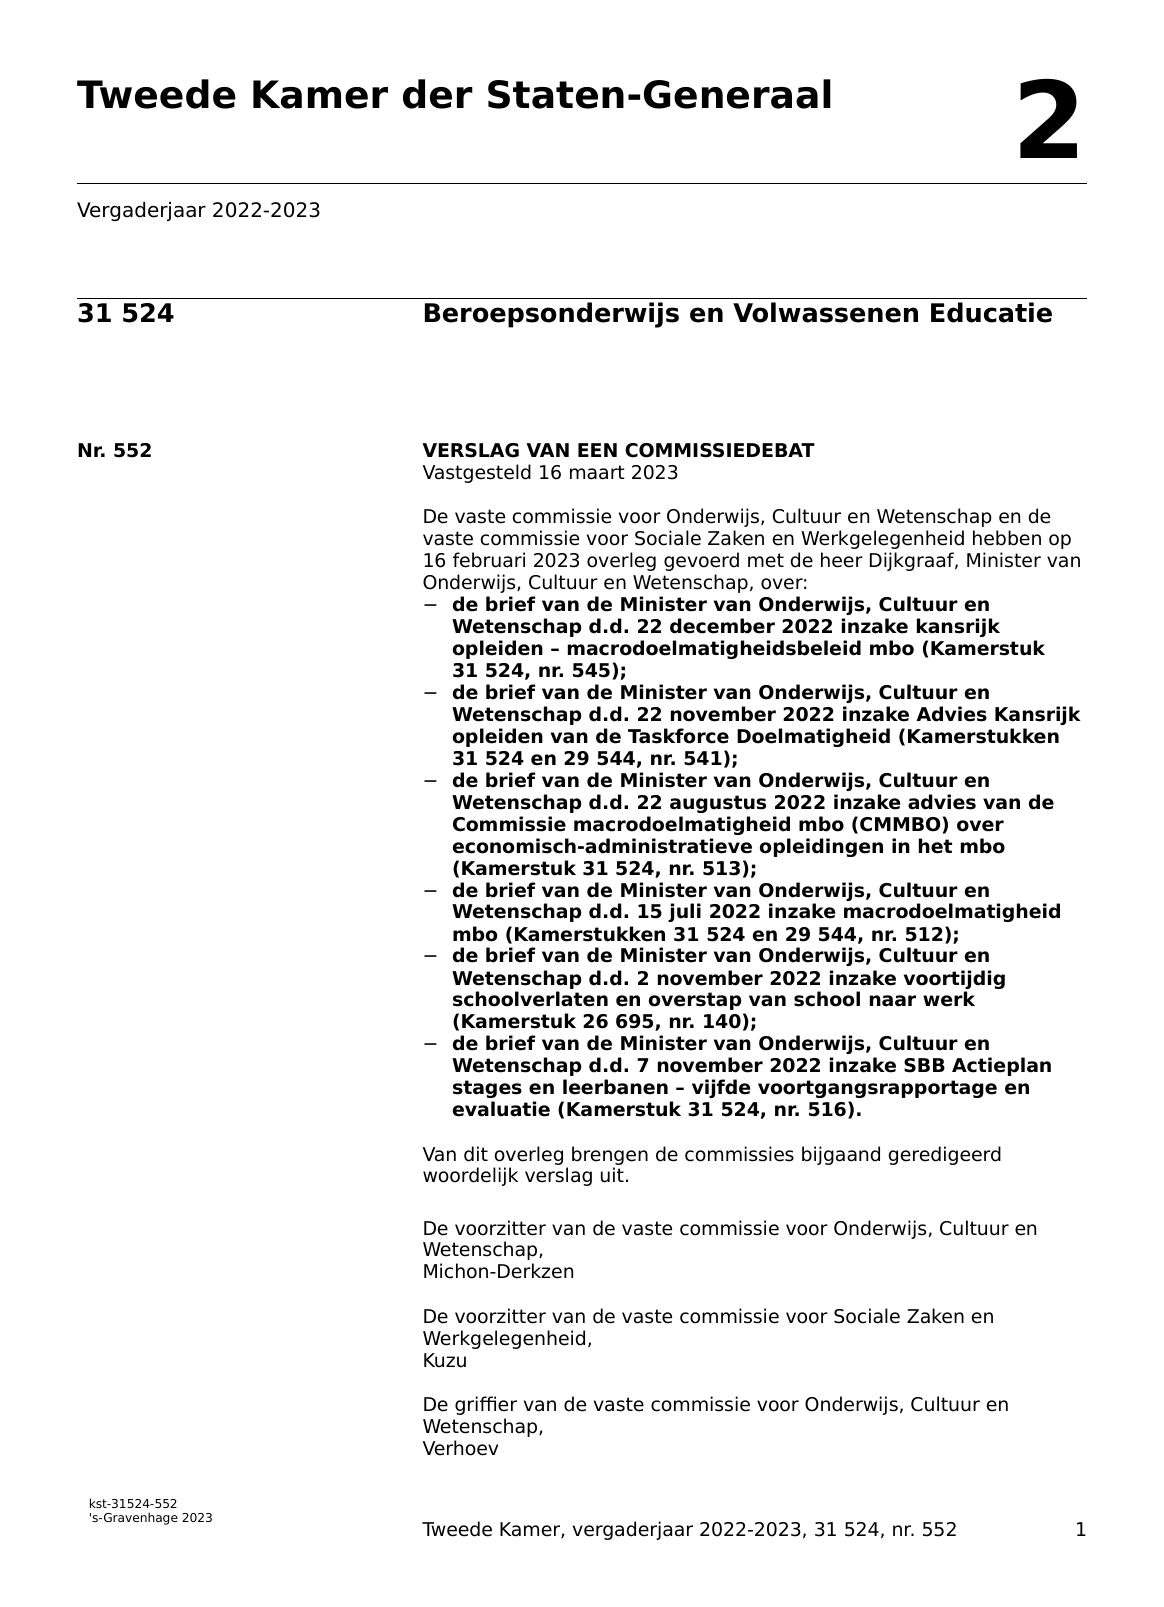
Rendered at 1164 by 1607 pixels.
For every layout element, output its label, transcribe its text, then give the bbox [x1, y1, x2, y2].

table_header 2 [886, 59, 1087, 183]
text De vaste commissie voor Onderwijs, Cultuur en Wetenschap en de vaste commissie voor Sociale Zaken en Werkgelegenheid hebben op 16 februari 2023 overleg gevoerd met de heer Dijkgraaf, Minister van Onderwijs, Cultuur en Wetenschap, over: [422, 506, 1087, 594]
text − de brief van de Minister van Onderwijs, Cultuur en Wetenschap d.d. 7 november 2022 inzake SBB Actieplan stages en leerbanen – vijfde voortgangsrapportage en evaluatie (Kamerstuk 31 524, nr. 516). [422, 1033, 1087, 1121]
text − de brief van de Minister van Onderwijs, Cultuur en Wetenschap d.d. 15 juli 2022 inzake macrodoelmatigheid mbo (Kamerstukken 31 524 en 29 544, nr. 512); [422, 879, 1087, 945]
text − de brief van de Minister van Onderwijs, Cultuur en Wetenschap d.d. 22 december 2022 inzake kansrijk opleiden – macrodoelmatigheidsbeleid mbo (Kamerstuk 31 524, nr. 545); [422, 594, 1087, 682]
text De griffier van de vaste commissie voor Onderwijs, Cultuur en Wetenschap, Verhoev [422, 1394, 1087, 1459]
text kst-31524-552 [88, 1497, 323, 1511]
text Vastgesteld 16 maart 2023 [422, 462, 1087, 484]
subtitle 31 524 Beroepsonderwijs en Volwassenen Educatie [77, 299, 1087, 329]
text De voorzitter van de vaste commissie voor Sociale Zaken en Werkgelegenheid, Kuzu [422, 1306, 1087, 1371]
text − de brief van de Minister van Onderwijs, Cultuur en Wetenschap d.d. 2 november 2022 inzake voortijdig schoolverlaten en overstap van school naar werk (Kamerstuk 26 695, nr. 140); [422, 945, 1087, 1033]
text − de brief van de Minister van Onderwijs, Cultuur en Wetenschap d.d. 22 augustus 2022 inzake advies van de Commissie macrodoelmatigheid mbo (CMMBO) over economisch-administratieve opleidingen in het mbo (Kamerstuk 31 524, nr. 513); [422, 769, 1087, 879]
text 's-Gravenhage 2023 [88, 1511, 323, 1525]
text Van dit overleg brengen de commissies bijgaand geredigeerd woordelijk verslag uit. [422, 1143, 1087, 1187]
text − de brief van de Minister van Onderwijs, Cultuur en Wetenschap d.d. 22 november 2022 inzake Advies Kansrijk opleiden van de Taskforce Doelmatigheid (Kamerstukken 31 524 en 29 544, nr. 541); [422, 682, 1087, 769]
text De voorzitter van de vaste commissie voor Onderwijs, Cultuur en Wetenschap, Michon-Derkzen [422, 1217, 1087, 1283]
subtitle Nr. 552 VERSLAG VAN EEN COMMISSIEDEBAT [77, 440, 1087, 462]
table_cell Vergaderjaar 2022-2023 [77, 184, 1087, 298]
table_header Tweede Kamer der Staten-Generaal [77, 59, 886, 183]
